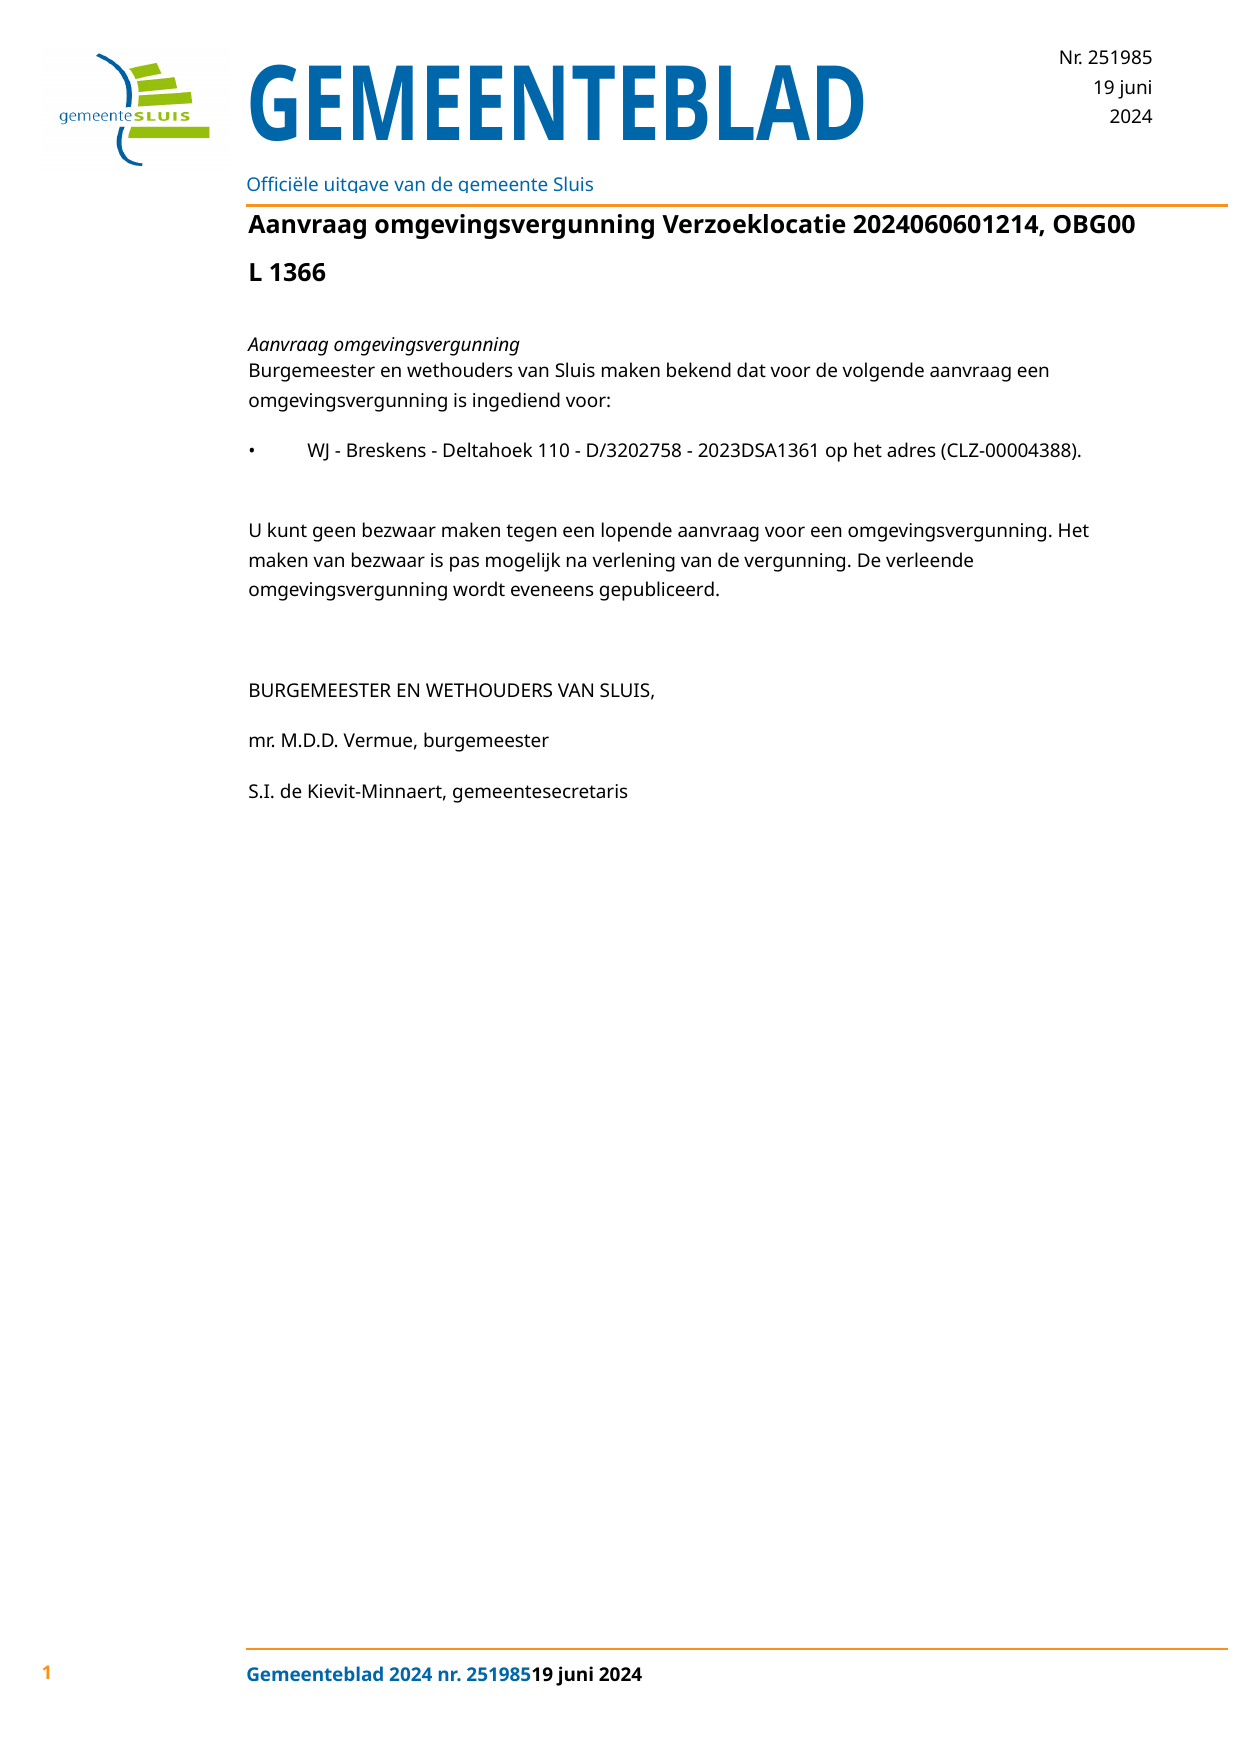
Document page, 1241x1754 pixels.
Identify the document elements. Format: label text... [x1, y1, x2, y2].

text S.I. de Kievit-Minnaert, gemeentesecretaris [248, 778, 1152, 804]
text mr. M.D.D. Vermue, burgemeester [248, 728, 1152, 753]
picture [41, 47, 231, 172]
text Aanvraag omgevingsvergunning Verzoeklocatie 2024060601214, OBG00 L 1366 [248, 207, 1152, 288]
text Burgemeester en wethouders van Sluis maken bekend dat voor de volgende aanvraag een omgevingsvergunning is ingediend voor: [248, 357, 1152, 412]
text BURGEMEESTER EN WETHOUDERS VAN SLUIS, [248, 677, 1152, 703]
text U kunt geen bezwaar maken tegen een lopende aanvraag voor een omgevingsvergunning. Het maken van bezwaar is pas mogelijk na verlening van de vergunning. De verleende omgevingsvergunning wordt eveneens gepubliceerd. [248, 517, 1152, 602]
text Aanvraag omgevingsvergunning [248, 331, 1152, 357]
list WJ - Breskens - Deltahoek 110 - D/3202758 - 2023DSA1361 op het adres (CLZ-00004388). [248, 437, 1152, 463]
